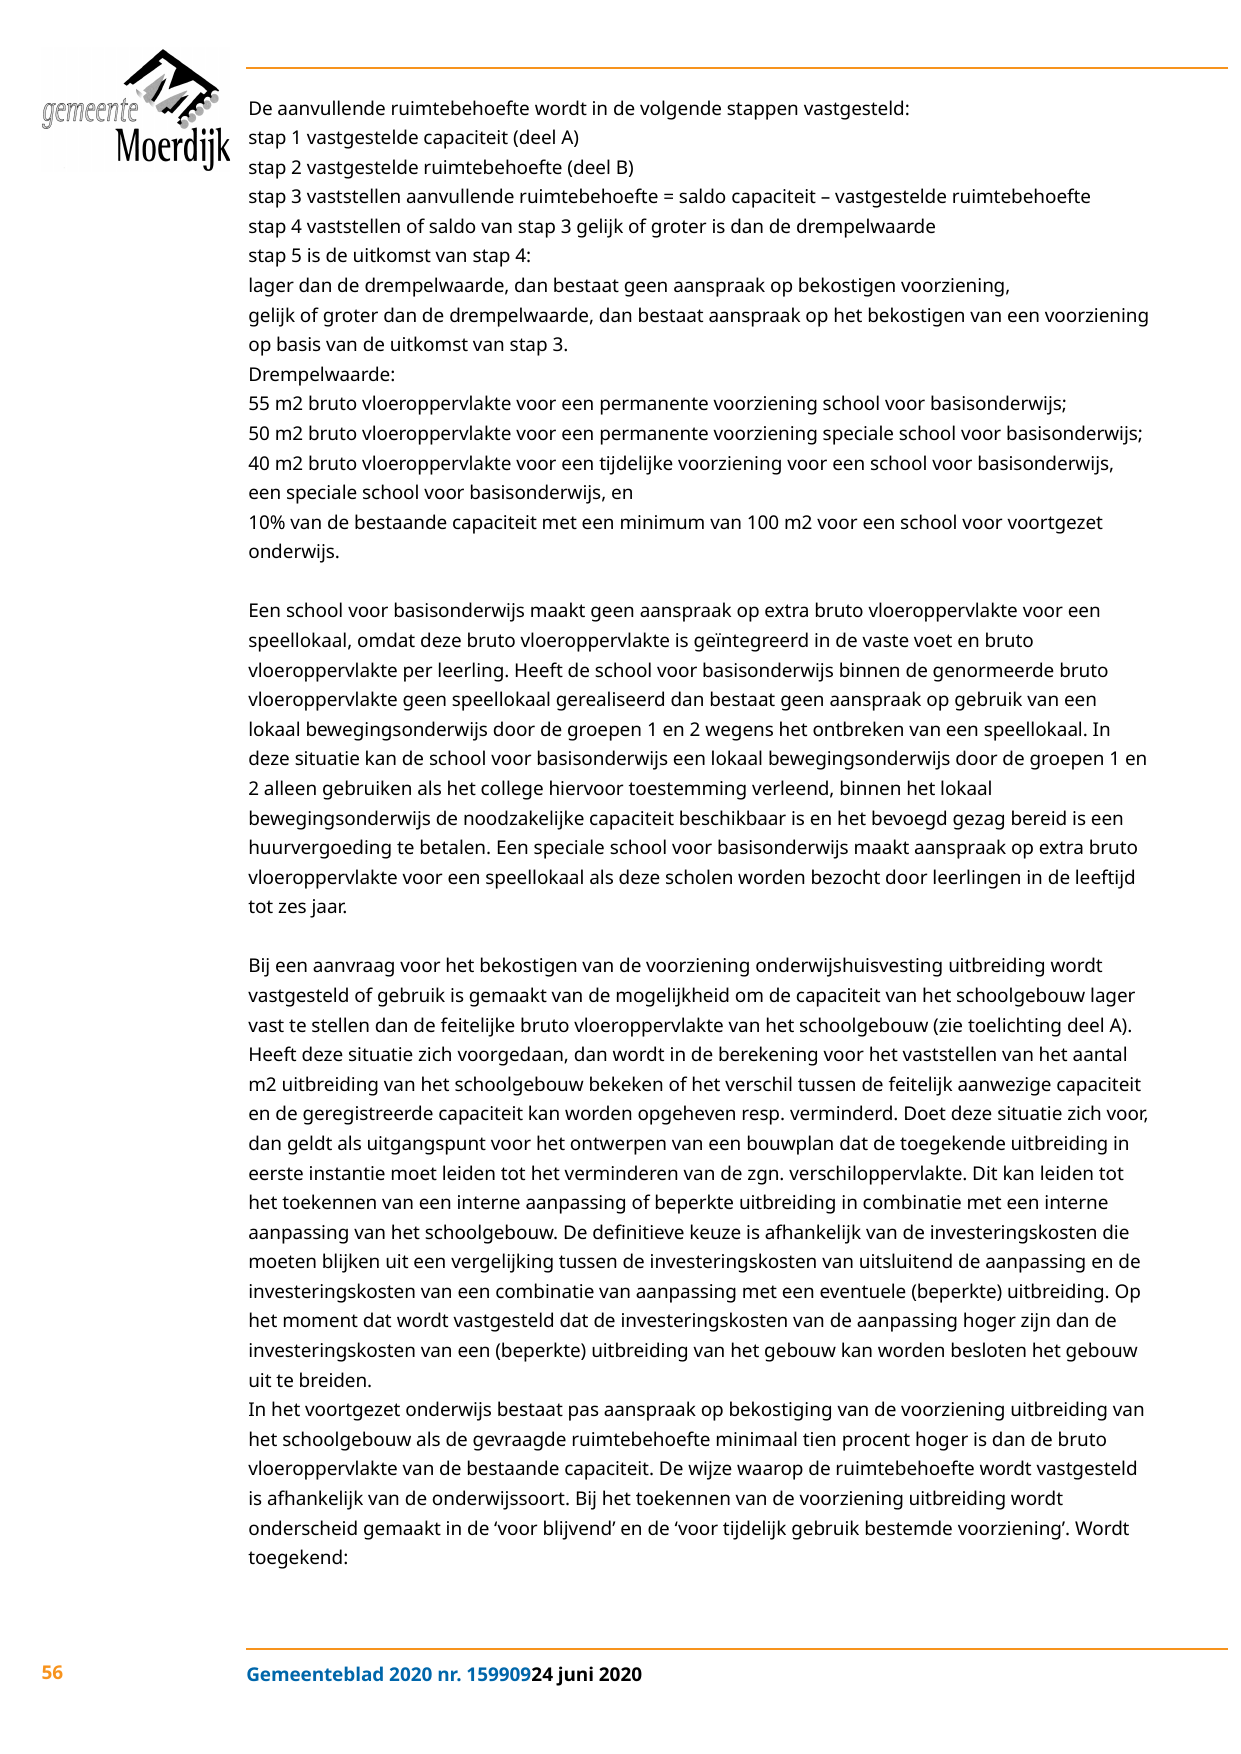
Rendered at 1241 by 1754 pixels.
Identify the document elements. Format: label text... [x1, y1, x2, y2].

text stap 5 is de uitkomst van stap 4: [248, 243, 1152, 268]
text 40 m2 bruto vloeroppervlakte voor een tijdelijke voorziening voor een school voor basisonderwijs, een speciale school voor basisonderwijs, en [248, 450, 1152, 505]
text De aanvullende ruimtebehoefte wordt in de volgende stappen vastgesteld: [248, 95, 1152, 121]
text Een school voor basisonderwijs maakt geen aanspraak op extra bruto vloeroppervlakte voor een speellokaal, omdat deze bruto vloeroppervlakte is geïntegreerd in de vaste voet en bruto vloeroppervlakte per leerling. Heeft de school voor basisonderwijs binnen de genormeerde bruto vloeroppervlakte geen speellokaal gerealiseerd dan bestaat geen aanspraak op gebruik van een lokaal bewegingsonderwijs door de groepen 1 en 2 wegens het ontbreken van een speellokaal. In deze situatie kan de school voor basisonderwijs een lokaal bewegingsonderwijs door de groepen 1 en 2 alleen gebruiken als het college hiervoor toestemming verleend, binnen het lokaal bewegingsonderwijs de noodzakelijke capaciteit beschikbaar is en het bevoegd gezag bereid is een huurvergoeding te betalen. Een speciale school voor basisonderwijs maakt aanspraak op extra bruto vloeroppervlakte voor een speellokaal als deze scholen worden bezocht door leerlingen in de leeftijd tot zes jaar. [248, 598, 1152, 919]
text Bij een aanvraag voor het bekostigen van de voorziening onderwijshuisvesting uitbreiding wordt vastgesteld of gebruik is gemaakt van de mogelijkheid om de capaciteit van het schoolgebouw lager vast te stellen dan de feitelijke bruto vloeroppervlakte van het schoolgebouw (zie toelichting deel A). Heeft deze situatie zich voorgedaan, dan wordt in de berekening voor het vaststellen van het aantal m2 uitbreiding van het schoolgebouw bekeken of het verschil tussen de feitelijk aanwezige capaciteit en de geregistreerde capaciteit kan worden opgeheven resp. verminderd. Doet deze situatie zich voor, dan geldt als uitgangspunt voor het ontwerpen van een bouwplan dat de toegekende uitbreiding in eerste instantie moet leiden tot het verminderen van de zgn. verschiloppervlakte. Dit kan leiden tot het toekennen van een interne aanpassing of beperkte uitbreiding in combinatie met een interne aanpassing van het schoolgebouw. De definitieve keuze is afhankelijk van de investeringskosten die moeten blijken uit een vergelijking tussen de investeringskosten van uitsluitend de aanpassing en de investeringskosten van een combinatie van aanpassing met een eventuele (beperkte) uitbreiding. Op het moment dat wordt vastgesteld dat de investeringskosten van de aanpassing hoger zijn dan de investeringskosten van een (beperkte) uitbreiding van het gebouw kan worden besloten het gebouw uit te breiden. [248, 953, 1152, 1393]
text 10% van de bestaande capaciteit met een minimum van 100 m2 voor een school voor voortgezet onderwijs. [248, 509, 1152, 564]
text stap 1 vastgestelde capaciteit (deel A) [248, 124, 1152, 150]
text 55 m2 bruto vloeroppervlakte voor een permanente voorziening school voor basisonderwijs; [248, 391, 1152, 416]
text stap 3 vaststellen aanvullende ruimtebehoefte = saldo capaciteit – vastgestelde ruimtebehoefte [248, 183, 1152, 209]
text gelijk of groter dan de drempelwaarde, dan bestaat aanspraak op het bekostigen van een voorziening op basis van de uitkomst van stap 3. [248, 302, 1152, 357]
text stap 4 vaststellen of saldo van stap 3 gelijk of groter is dan de drempelwaarde [248, 213, 1152, 239]
text Drempelwaarde: [248, 361, 1152, 387]
text 50 m2 bruto vloeroppervlakte voor een permanente voorziening speciale school voor basisonderwijs; [248, 420, 1152, 446]
text In het voortgezet onderwijs bestaat pas aanspraak op bekostiging van de voorziening uitbreiding van het schoolgebouw als de gevraagde ruimtebehoefte minimaal tien procent hoger is dan de bruto vloeroppervlakte van de bestaande capaciteit. De wijze waarop de ruimtebehoefte wordt vastgesteld is afhankelijk van de onderwijssoort. Bij het toekennen van de voorziening uitbreiding wordt onderscheid gemaakt in de ‘voor blijvend’ en de ‘voor tijdelijk gebruik bestemde voorziening’. Wordt toegekend: [248, 1396, 1152, 1570]
text stap 2 vastgestelde ruimtebehoefte (deel B) [248, 154, 1152, 180]
picture [41, 47, 231, 172]
text lager dan de drempelwaarde, dan bestaat geen aanspraak op bekostigen voorziening, [248, 272, 1152, 298]
